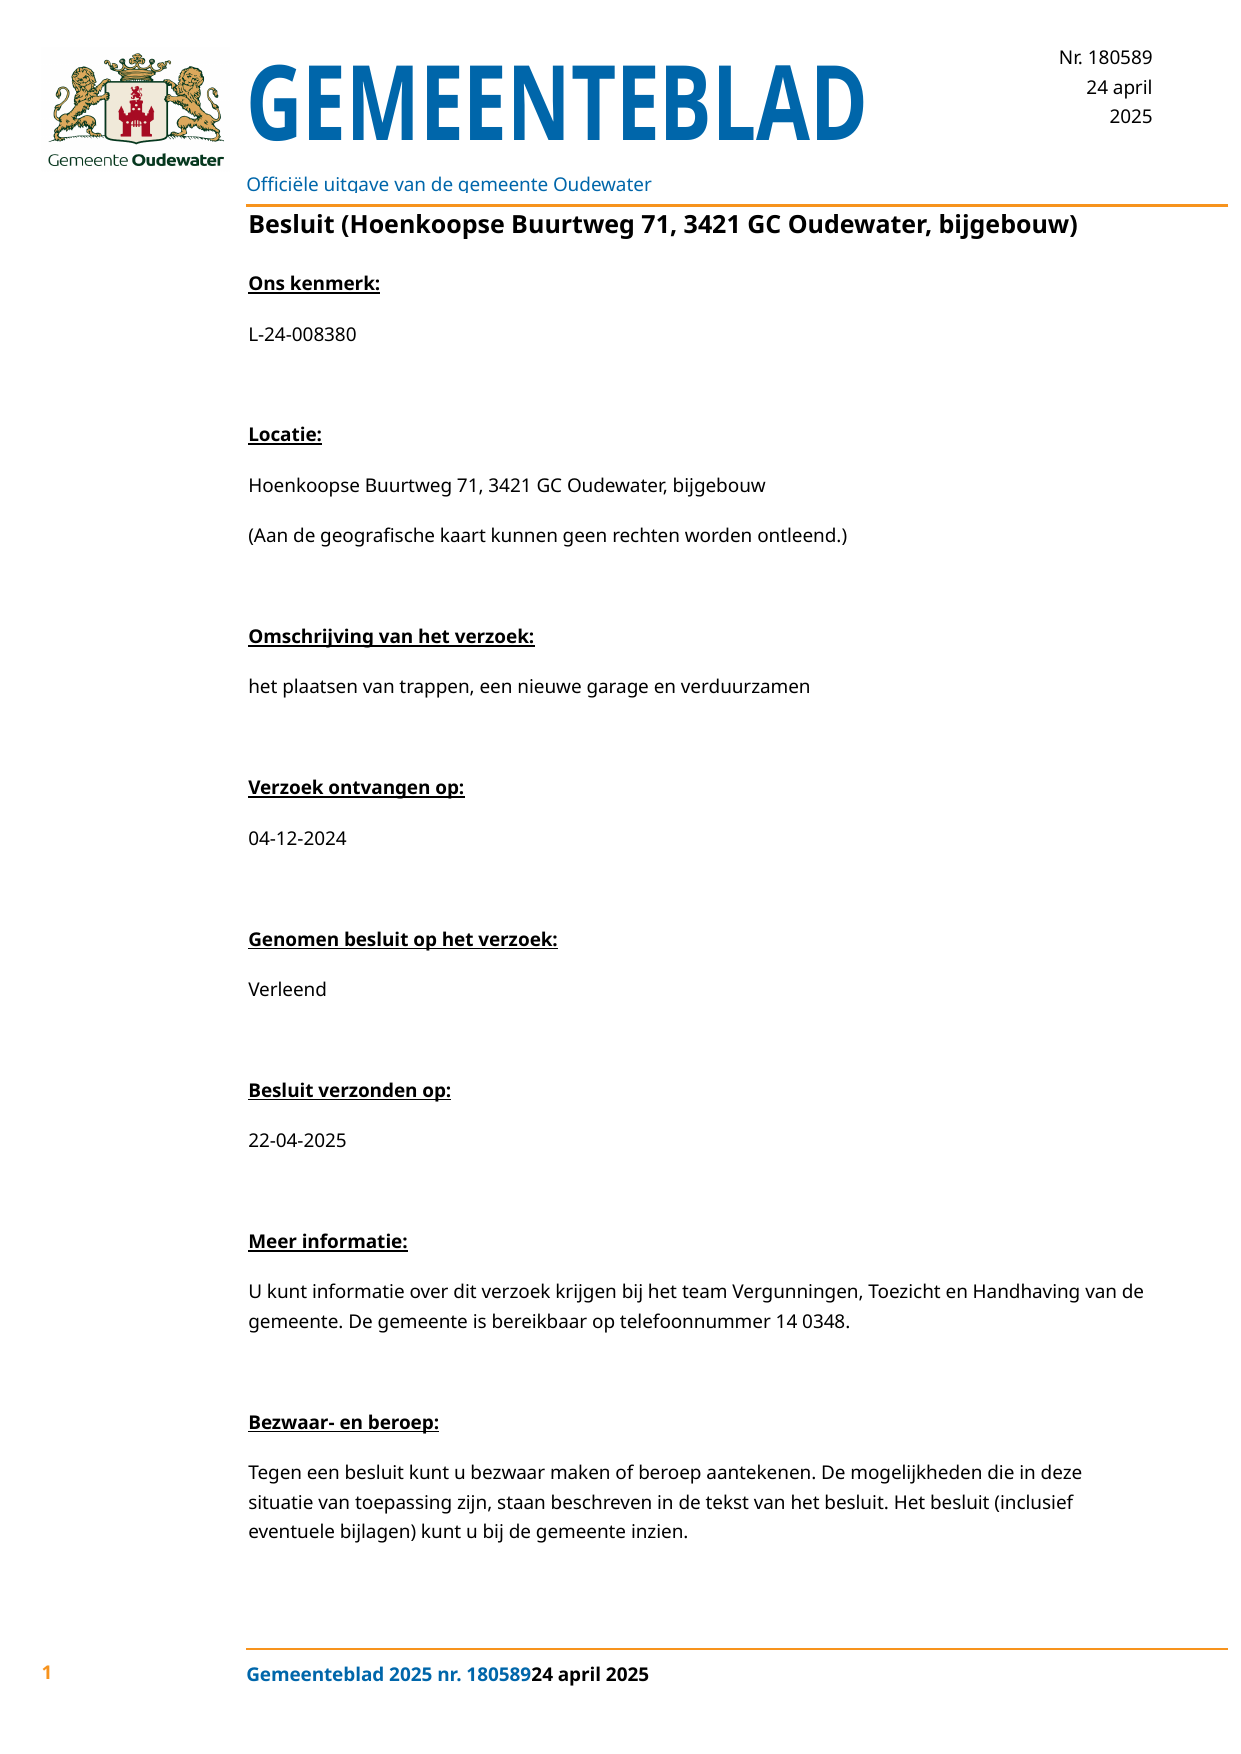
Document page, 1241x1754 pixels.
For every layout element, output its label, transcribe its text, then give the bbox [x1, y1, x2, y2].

picture [41, 47, 231, 172]
text Ons kenmerk: [248, 270, 1152, 296]
text Hoenkoopse Buurtweg 71, 3421 GC Oudewater, bijgebouw [248, 472, 1152, 498]
text Besluit (Hoenkoopse Buurtweg 71, 3421 GC Oudewater, bijgebouw) [248, 207, 1152, 241]
text het plaatsen van trappen, een nieuwe garage en verduurzamen [248, 674, 1152, 699]
text Besluit verzonden op: [248, 1077, 1152, 1103]
text Verzoek ontvangen op: [248, 774, 1152, 800]
text Verleend [248, 976, 1152, 1002]
text Genomen besluit op het verzoek: [248, 926, 1152, 951]
text U kunt informatie over dit verzoek krijgen bij het team Vergunningen, Toezicht en Handhaving van de gemeente. De gemeente is bereikbaar op telefoonnummer 14 0348. [248, 1279, 1152, 1334]
text 22-04-2025 [248, 1127, 1152, 1153]
text Locatie: [248, 422, 1152, 447]
text Meer informatie: [248, 1228, 1152, 1254]
text Omschrijving van het verzoek: [248, 623, 1152, 649]
text Tegen een besluit kunt u bezwaar maken of beroep aantekenen. De mogelijkheden die in deze situatie van toepassing zijn, staan beschreven in de tekst van het besluit. Het besluit (inclusief eventuele bijlagen) kunt u bij de gemeente inzien. [248, 1459, 1152, 1544]
text L-24-008380 [248, 321, 1152, 346]
text Bezwaar- en beroep: [248, 1409, 1152, 1435]
text (Aan de geografische kaart kunnen geen rechten worden ontleend.) [248, 522, 1152, 548]
text 04-12-2024 [248, 825, 1152, 851]
